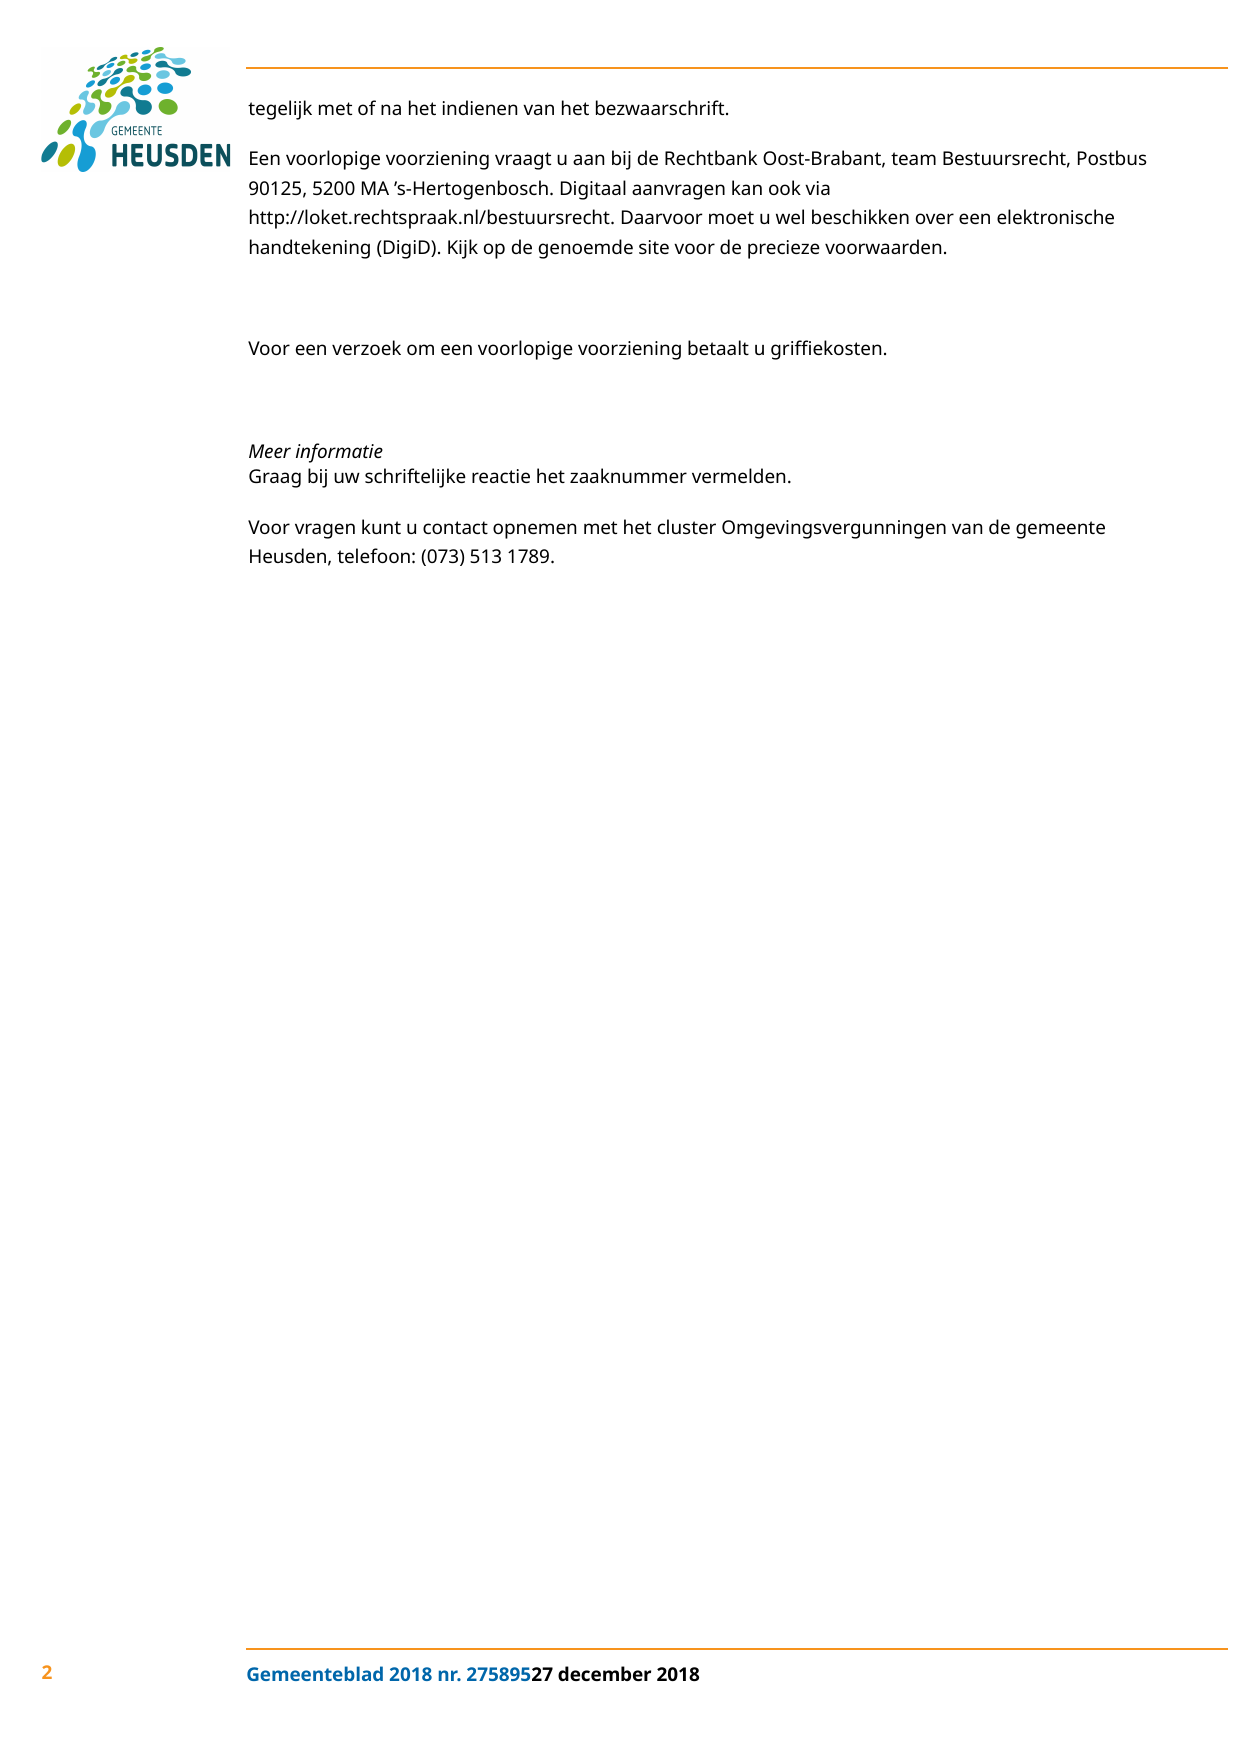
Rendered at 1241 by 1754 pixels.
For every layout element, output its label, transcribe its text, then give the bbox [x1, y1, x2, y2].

text Meer informatie [248, 438, 1152, 464]
text Een voorlopige voorziening vraagt u aan bij de Rechtbank Oost-Brabant, team Bestuursrecht, Postbus 90125, 5200 MA ’s-Hertogenbosch. Digitaal aanvragen kan ook via http://loket.rechtspraak.nl/bestuursrecht. Daarvoor moet u wel beschikken over een elektronische handtekening (DigiD). Kijk op de genoemde site voor de precieze voorwaarden. [248, 145, 1152, 260]
text tegelijk met of na het indienen van het bezwaarschrift. [248, 95, 1152, 121]
text Voor een verzoek om een voorlopige voorziening betaalt u griffiekosten. [248, 335, 1152, 361]
text Voor vragen kunt u contact opnemen met het cluster Omgevingsvergunningen van de gemeente Heusden, telefoon: (073) 513 1789. [248, 514, 1152, 569]
text Graag bij uw schriftelijke reactie het zaaknummer vermelden. [248, 464, 1152, 489]
picture [41, 47, 231, 172]
